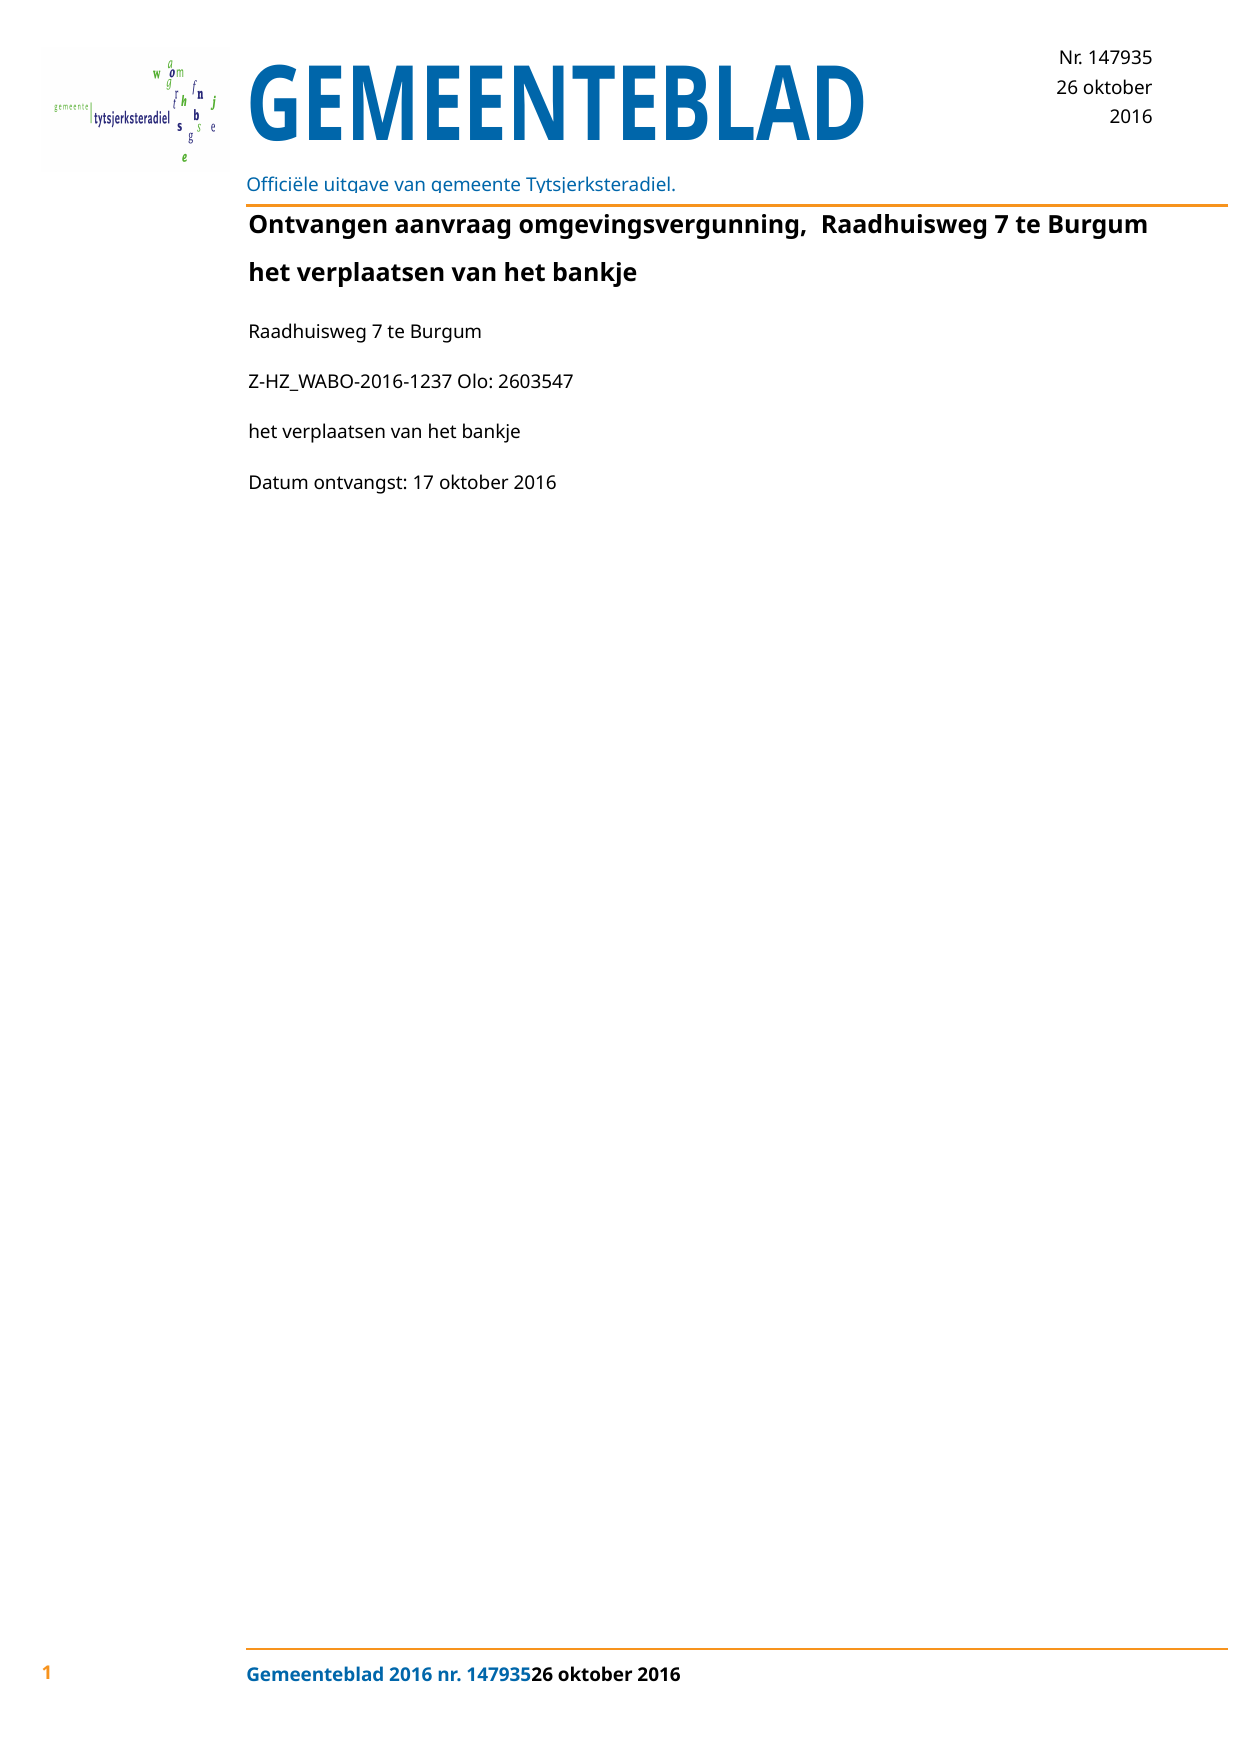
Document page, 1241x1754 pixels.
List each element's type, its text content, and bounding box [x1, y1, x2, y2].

text Datum ontvangst: 17 oktober 2016 [248, 469, 1152, 495]
text Ontvangen aanvraag omgevingsvergunning, Raadhuisweg 7 te Burgum het verplaatsen van het bankje [248, 207, 1152, 288]
picture [41, 47, 231, 172]
text Z-HZ_WABO-2016-1237 Olo: 2603547 [248, 368, 1152, 394]
text het verplaatsen van het bankje [248, 419, 1152, 444]
text Raadhuisweg 7 te Burgum [248, 318, 1152, 344]
